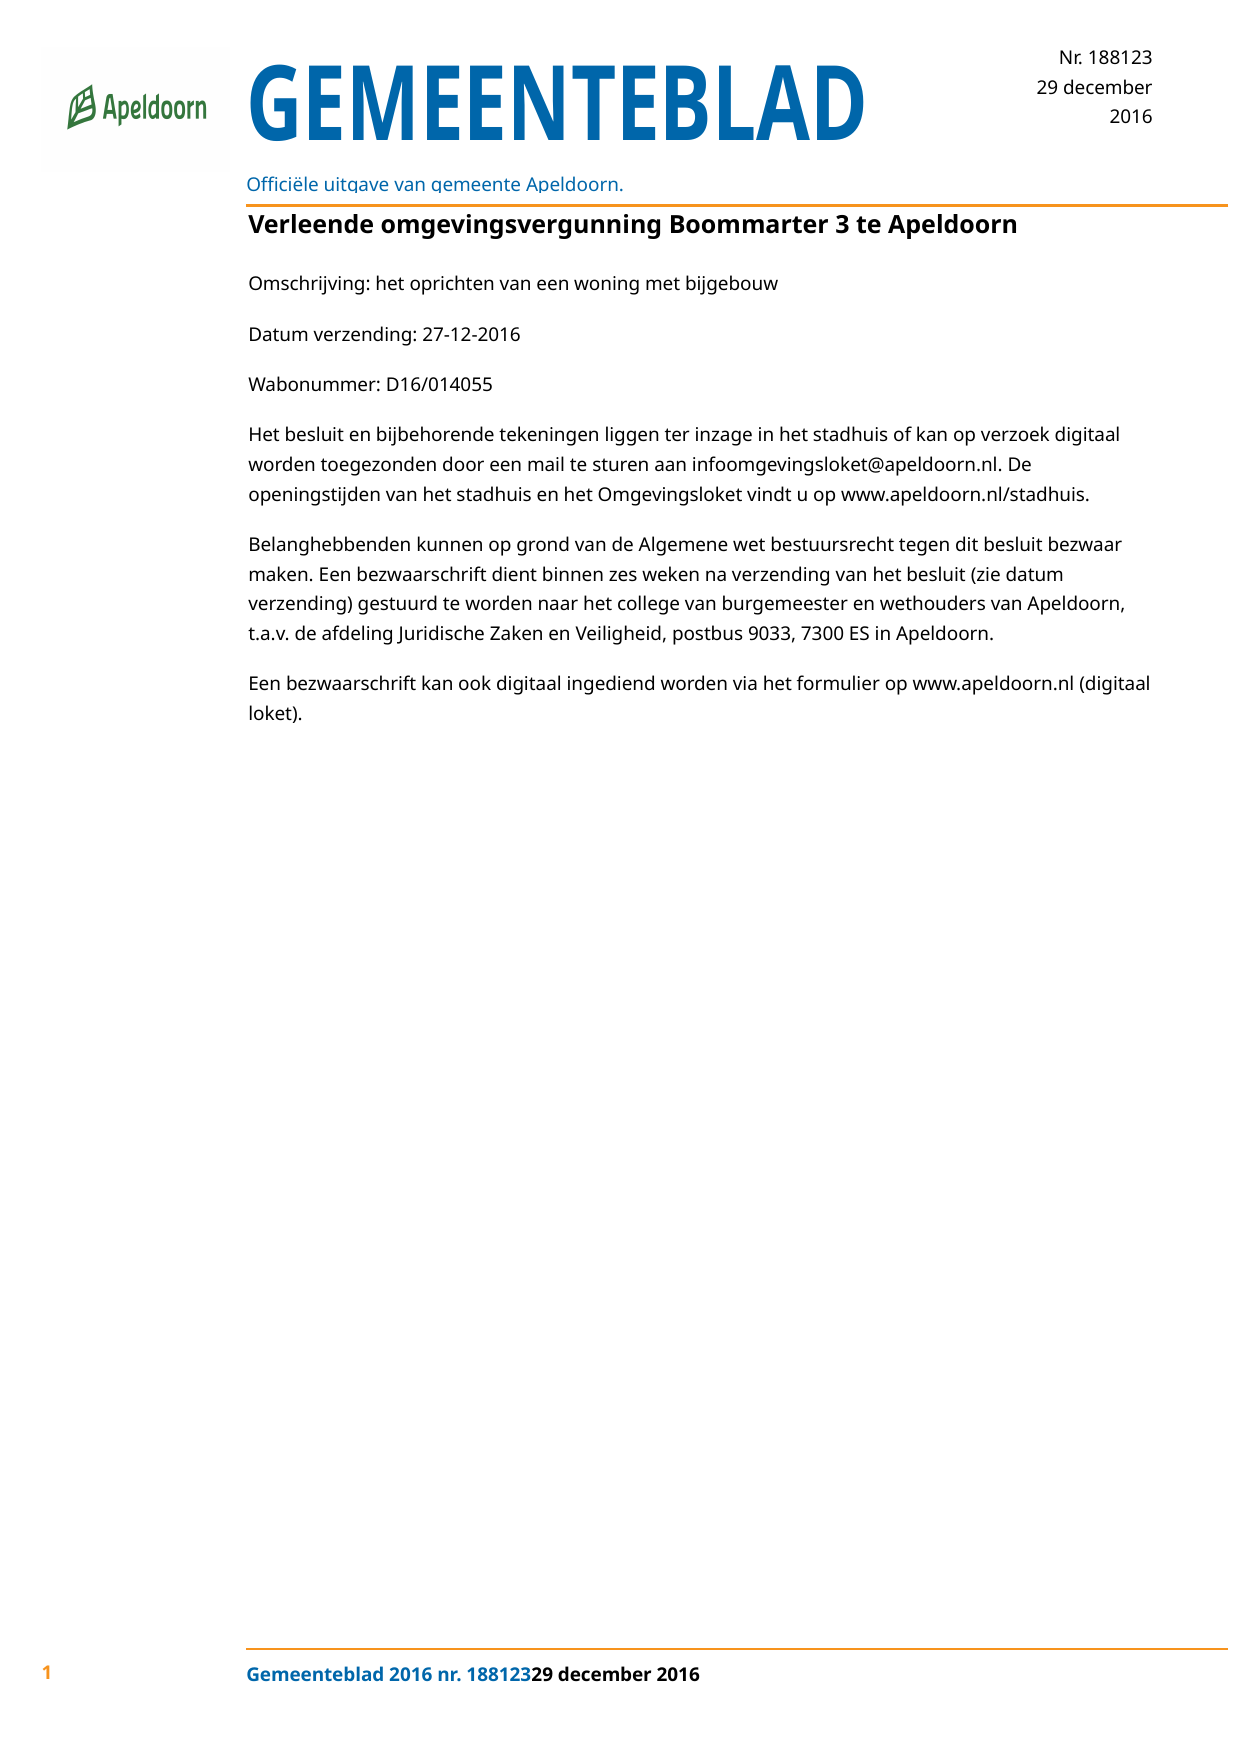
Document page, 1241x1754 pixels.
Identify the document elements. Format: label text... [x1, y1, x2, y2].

text Verleende omgevingsvergunning Boommarter 3 te Apeldoorn [248, 207, 1152, 241]
text Belanghebbenden kunnen op grond van de Algemene wet bestuursrecht tegen dit besluit bezwaar maken. Een bezwaarschrift dient binnen zes weken na verzending van het besluit (zie datum verzending) gestuurd te worden naar het college van burgemeester en wethouders van Apeldoorn, t.a.v. de afdeling Juridische Zaken en Veiligheid, postbus 9033, 7300 ES in Apeldoorn. [248, 531, 1152, 646]
text Wabonummer: D16/014055 [248, 371, 1152, 397]
picture [41, 47, 231, 172]
text Een bezwaarschrift kan ook digitaal ingediend worden via het formulier op www.apeldoorn.nl (digitaal loket). [248, 670, 1152, 726]
text Omschrijving: het oprichten van een woning met bijgebouw [248, 270, 1152, 296]
text Datum verzending: 27-12-2016 [248, 321, 1152, 346]
text Het besluit en bijbehorende tekeningen liggen ter inzage in het stadhuis of kan op verzoek digitaal worden toegezonden door een mail te sturen aan infoomgevingsloket@apeldoorn.nl. De openingstijden van het stadhuis en het Omgevingsloket vindt u op www.apeldoorn.nl/stadhuis. [248, 422, 1152, 506]
